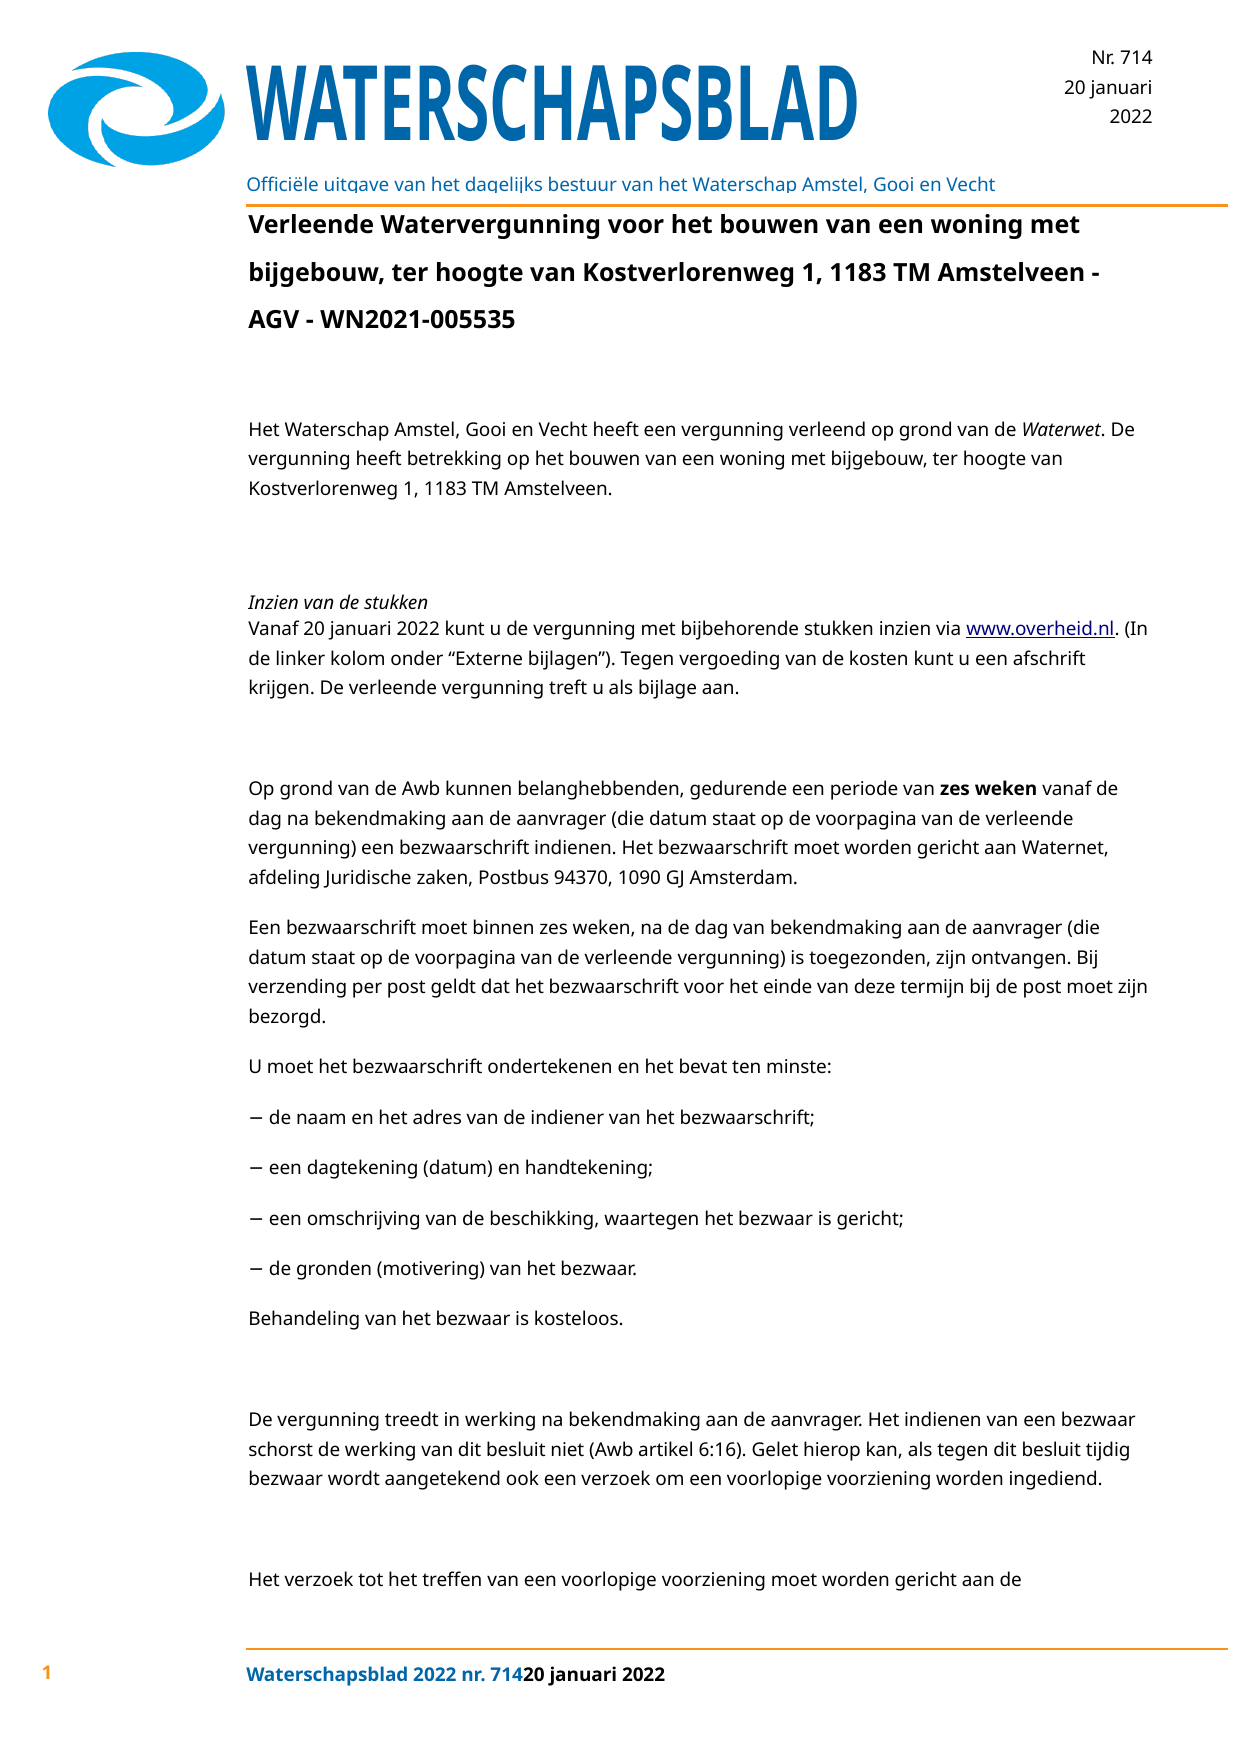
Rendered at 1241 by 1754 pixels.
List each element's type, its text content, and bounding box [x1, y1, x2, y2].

text − de gronden (motivering) van het bezwaar. [248, 1255, 1152, 1281]
text Inzien van de stukken [248, 589, 1152, 615]
text − de naam en het adres van de indiener van het bezwaarschrift; [248, 1104, 1152, 1130]
text Behandeling van het bezwaar is kosteloos. [248, 1306, 1152, 1331]
text Vanaf 20 januari 2022 kunt u de vergunning met bijbehorende stukken inzien via www.overheid.nl. (In de linker kolom onder “Externe bijlagen”). Tegen vergoeding van de kosten kunt u een afschrift krijgen. De verleende vergunning treft u als bijlage aan. [248, 615, 1152, 700]
text − een dagtekening (datum) en handtekening; [248, 1154, 1152, 1180]
text De vergunning treedt in werking na bekendmaking aan de aanvrager. Het indienen van een bezwaar schorst de werking van dit besluit niet (Awb artikel 6:16). Gelet hierop kan, als tegen dit besluit tijdig bezwaar wordt aangetekend ook een verzoek om een voorlopige voorziening worden ingediend. [248, 1406, 1152, 1491]
text − een omschrijving van de beschikking, waartegen het bezwaar is gericht; [248, 1205, 1152, 1231]
text Verleende Watervergunning voor het bouwen van een woning met bijgebouw, ter hoogte van Kostverlorenweg 1, 1183 TM Amstelveen - AGV - WN2021-005535 [248, 207, 1152, 336]
text Het Waterschap Amstel, Gooi en Vecht heeft een vergunning verleend op grond van de Waterwet. De vergunning heeft betrekking op het bouwen van een woning met bijgebouw, ter hoogte van Kostverlorenweg 1, 1183 TM Amstelveen. [248, 416, 1152, 501]
picture [41, 47, 231, 172]
text Op grond van de Awb kunnen belanghebbenden, gedurende een periode van zes weken vanaf de dag na bekendmaking aan de aanvrager (die datum staat op de voorpagina van de verleende vergunning) een bezwaarschrift indienen. Het bezwaarschrift moet worden gericht aan Waternet, afdeling Juridische zaken, Postbus 94370, 1090 GJ Amsterdam. [248, 775, 1152, 890]
text Het verzoek tot het treffen van een voorlopige voorziening moet worden gericht aan de [248, 1566, 1152, 1592]
text Een bezwaarschrift moet binnen zes weken, na de dag van bekendmaking aan de aanvrager (die datum staat op de voorpagina van de verleende vergunning) is toegezonden, zijn ontvangen. Bij verzending per post geldt dat het bezwaarschrift voor het einde van deze termijn bij de post moet zijn bezorgd. [248, 914, 1152, 1029]
text U moet het bezwaarschrift ondertekenen en het bevat ten minste: [248, 1053, 1152, 1079]
